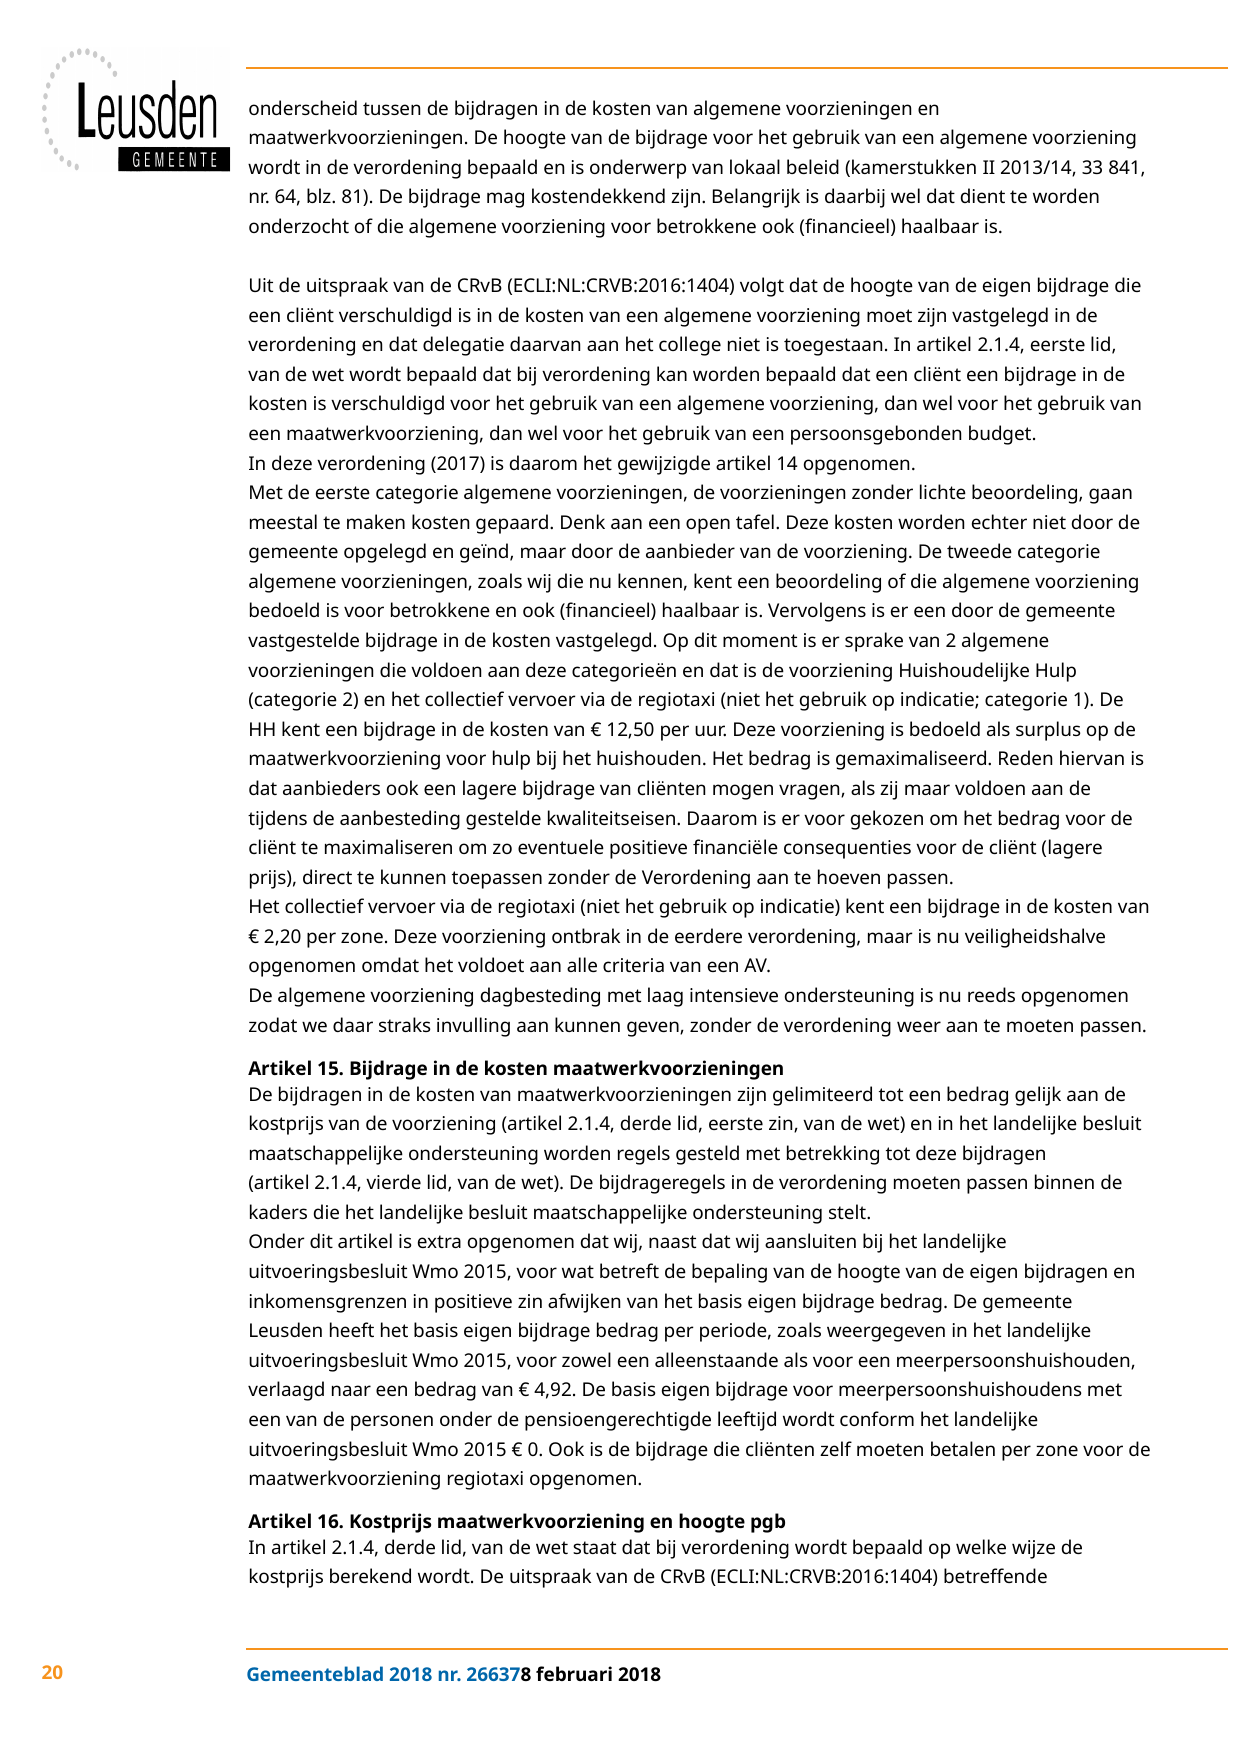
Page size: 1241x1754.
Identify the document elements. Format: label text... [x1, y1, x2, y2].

text Met de eerste categorie algemene voorzieningen, de voorzieningen zonder lichte beoordeling, gaan meestal te maken kosten gepaard. Denk aan een open tafel. Deze kosten worden echter niet door de gemeente opgelegd en geïnd, maar door de aanbieder van de voorziening. De tweede categorie algemene voorzieningen, zoals wij die nu kennen, kent een beoordeling of die algemene voorziening bedoeld is voor betrokkene en ook (financieel) haalbaar is. Vervolgens is er een door de gemeente vastgestelde bijdrage in de kosten vastgelegd. Op dit moment is er sprake van 2 algemene voorzieningen die voldoen aan deze categorieën en dat is de voorziening Huishoudelijke Hulp (categorie 2) en het collectief vervoer via de regiotaxi (niet het gebruik op indicatie; categorie 1). De HH kent een bijdrage in de kosten van € 12,50 per uur. Deze voorziening is bedoeld als surplus op de maatwerkvoorziening voor hulp bij het huishouden. Het bedrag is gemaximaliseerd. Reden hiervan is dat aanbieders ook een lagere bijdrage van cliënten mogen vragen, als zij maar voldoen aan de tijdens de aanbesteding gestelde kwaliteitseisen. Daarom is er voor gekozen om het bedrag voor de cliënt te maximaliseren om zo eventuele positieve financiële consequenties voor de cliënt (lagere prijs), direct te kunnen toepassen zonder de Verordening aan te hoeven passen. [248, 479, 1152, 890]
text Het collectief vervoer via de regiotaxi (niet het gebruik op indicatie) kent een bijdrage in de kosten van € 2,20 per zone. Deze voorziening ontbrak in de eerdere verordening, maar is nu veiligheidshalve opgenomen omdat het voldoet aan alle criteria van een AV. [248, 893, 1152, 978]
text De bijdragen in de kosten van maatwerkvoorzieningen zijn gelimiteerd tot een bedrag gelijk aan de kostprijs van de voorziening (artikel 2.1.4, derde lid, eerste zin, van de wet) en in het landelijke besluit maatschappelijke ondersteuning worden regels gesteld met betrekking tot deze bijdragen (artikel 2.1.4, vierde lid, van de wet). De bijdrageregels in de verordening moeten passen binnen de kaders die het landelijke besluit maatschappelijke ondersteuning stelt. [248, 1081, 1152, 1225]
text onderscheid tussen de bijdragen in de kosten van algemene voorzieningen en maatwerkvoorzieningen. De hoogte van de bijdrage voor het gebruik van een algemene voorziening wordt in de verordening bepaald en is onderwerp van lokaal beleid (kamerstukken II 2013/14, 33 841, nr. 64, blz. 81). De bijdrage mag kostendekkend zijn. Belangrijk is daarbij wel dat dient te worden onderzocht of die algemene voorziening voor betrokkene ook (financieel) haalbaar is. [248, 95, 1152, 239]
text Onder dit artikel is extra opgenomen dat wij, naast dat wij aansluiten bij het landelijke uitvoeringsbesluit Wmo 2015, voor wat betreft de bepaling van de hoogte van de eigen bijdragen en inkomensgrenzen in positieve zin afwijken van het basis eigen bijdrage bedrag. De gemeente Leusden heeft het basis eigen bijdrage bedrag per periode, zoals weergegeven in het landelijke uitvoeringsbesluit Wmo 2015, voor zowel een alleenstaande als voor een meerpersoonshuishouden, verlaagd naar een bedrag van € 4,92. De basis eigen bijdrage voor meerpersoonshuishoudens met een van de personen onder de pensioengerechtigde leeftijd wordt conform het landelijke uitvoeringsbesluit Wmo 2015 € 0. Ook is de bijdrage die cliënten zelf moeten betalen per zone voor de maatwerkvoorziening regiotaxi opgenomen. [248, 1229, 1152, 1491]
text De algemene voorziening dagbesteding met laag intensieve ondersteuning is nu reeds opgenomen zodat we daar straks invulling aan kunnen geven, zonder de verordening weer aan te moeten passen. [248, 982, 1152, 1038]
text Artikel 15. Bijdrage in de kosten maatwerkvoorzieningen [248, 1055, 1152, 1081]
text Uit de uitspraak van de CRvB (ECLI:NL:CRVB:2016:1404) volgt dat de hoogte van de eigen bijdrage die een cliënt verschuldigd is in de kosten van een algemene voorziening moet zijn vastgelegd in de verordening en dat delegatie daarvan aan het college niet is toegestaan. In artikel 2.1.4, eerste lid, van de wet wordt bepaald dat bij verordening kan worden bepaald dat een cliënt een bijdrage in de kosten is verschuldigd voor het gebruik van een algemene voorziening, dan wel voor het gebruik van een maatwerkvoorziening, dan wel voor het gebruik van een persoonsgebonden budget. [248, 272, 1152, 446]
picture [41, 47, 231, 172]
text Artikel 16. Kostprijs maatwerkvoorziening en hoogte pgb [248, 1508, 1152, 1534]
text In deze verordening (2017) is daarom het gewijzigde artikel 14 opgenomen. [248, 450, 1152, 476]
text In artikel 2.1.4, derde lid, van de wet staat dat bij verordening wordt bepaald op welke wijze de kostprijs berekend wordt. De uitspraak van de CRvB (ECLI:NL:CRVB:2016:1404) betreffende [248, 1534, 1152, 1589]
